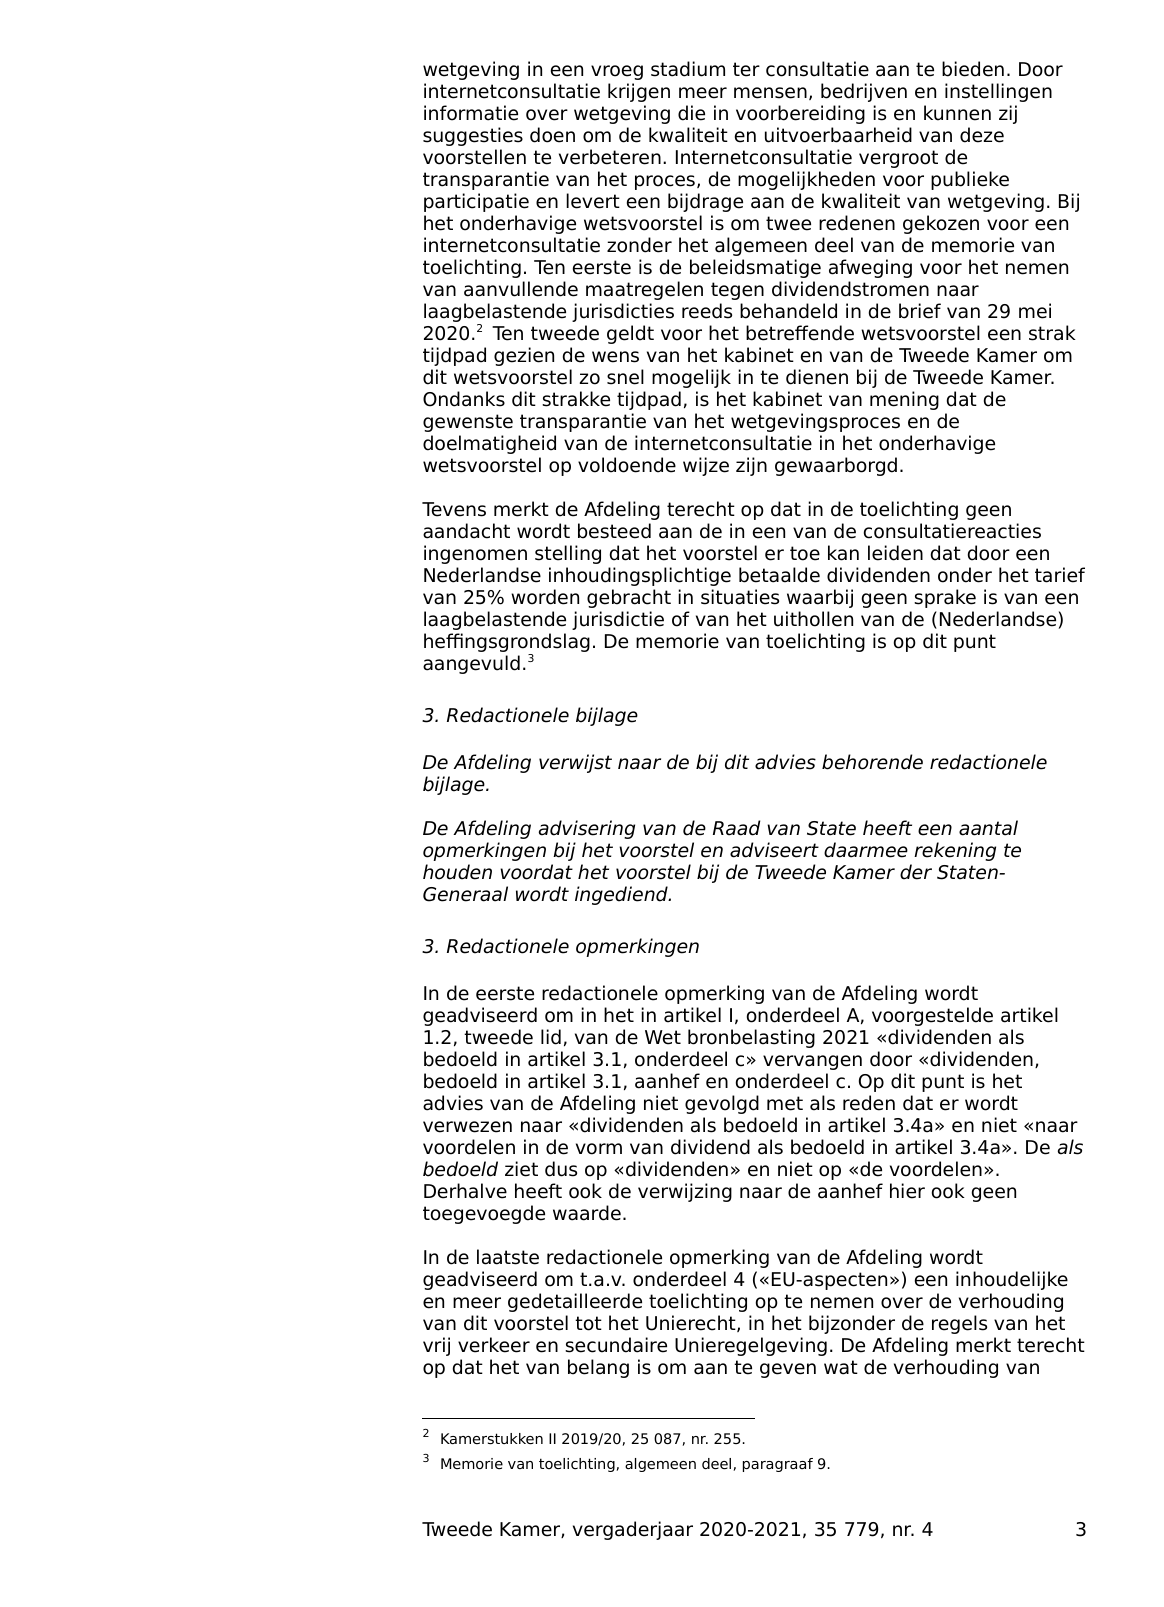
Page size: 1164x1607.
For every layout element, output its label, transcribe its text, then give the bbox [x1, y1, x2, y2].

subtitle 3. Redactionele bijlage [422, 705, 1087, 727]
text Tevens merkt de Afdeling terecht op dat in de toelichting geen aandacht wordt besteed aan de in een van de consultatiereacties ingenomen stelling dat het voorstel er toe kan leiden dat door een Nederlandse inhoudingsplichtige betaalde dividenden onder het tarief van 25% worden gebracht in situaties waarbij geen sprake is van een laagbelastende jurisdictie of van het uithollen van de (Nederlandse) heffingsgrondslag. De memorie van toelichting is op dit punt aangevuld. [422, 499, 1087, 675]
text De Afdeling advisering van de Raad van State heeft een aantal opmerkingen bij het voorstel en adviseert daarmee rekening te houden voordat het voorstel bij de Tweede Kamer der Staten-Generaal wordt ingediend. [422, 818, 1087, 906]
text In de eerste redactionele opmerking van de Afdeling wordt geadviseerd om in het in artikel I, onderdeel A, voorgestelde artikel 1.2, tweede lid, van de Wet bronbelasting 2021 «dividenden als bedoeld in artikel 3.1, onderdeel c» vervangen door «dividenden, bedoeld in artikel 3.1, aanhef en onderdeel c. Op dit punt is het advies van de Afdeling niet gevolgd met als reden dat er wordt verwezen naar «dividenden als bedoeld in artikel 3.4a» en niet «naar voordelen in de vorm van dividend als bedoeld in artikel 3.4a». De als bedoeld ziet dus op «dividenden» en niet op «de voordelen». Derhalve heeft ook de verwijzing naar de aanhef hier ook geen toegevoegde waarde. [422, 983, 1087, 1224]
text wetgeving in een vroeg stadium ter consultatie aan te bieden. Door internetconsultatie krijgen meer mensen, bedrijven en instellingen informatie over wetgeving die in voorbereiding is en kunnen zij suggesties doen om de kwaliteit en uitvoerbaarheid van deze voorstellen te verbeteren. Internetconsultatie vergroot de transparantie van het proces, de mogelijkheden voor publieke participatie en levert een bijdrage aan de kwaliteit van wetgeving. Bij het onderhavige wetsvoorstel is om twee redenen gekozen voor een internetconsultatie zonder het algemeen deel van de memorie van toelichting. Ten eerste is de beleidsmatige afweging voor het nemen van aanvullende maatregelen tegen dividendstromen naar laagbelastende jurisdicties reeds behandeld in de brief van 29 mei 2020. Ten tweede geldt voor het betreffende wetsvoorstel een strak tijdpad gezien de wens van het kabinet en van de Tweede Kamer om dit wetsvoorstel zo snel mogelijk in te dienen bij de Tweede Kamer. Ondanks dit strakke tijdpad, is het kabinet van mening dat de gewenste transparantie van het wetgevingsproces en de doelmatigheid van de internetconsultatie in het onderhavige wetsvoorstel op voldoende wijze zijn gewaarborgd. [422, 59, 1087, 477]
text Memorie van toelichting, algemeen deel, paragraaf 9. [422, 1452, 1087, 1474]
text In de laatste redactionele opmerking van de Afdeling wordt geadviseerd om t.a.v. onderdeel 4 («EU-aspecten») een inhoudelijke en meer gedetailleerde toelichting op te nemen over de verhouding van dit voorstel tot het Unierecht, in het bijzonder de regels van het vrij verkeer en secundaire Unieregelgeving. De Afdeling merkt terecht op dat het van belang is om aan te geven wat de verhouding van [422, 1247, 1087, 1378]
text Kamerstukken II 2019/20, 25 087, nr. 255. [422, 1427, 1087, 1449]
subtitle 3. Redactionele opmerkingen [422, 936, 1087, 958]
text De Afdeling verwijst naar de bij dit advies behorende redactionele bijlage. [422, 752, 1087, 796]
